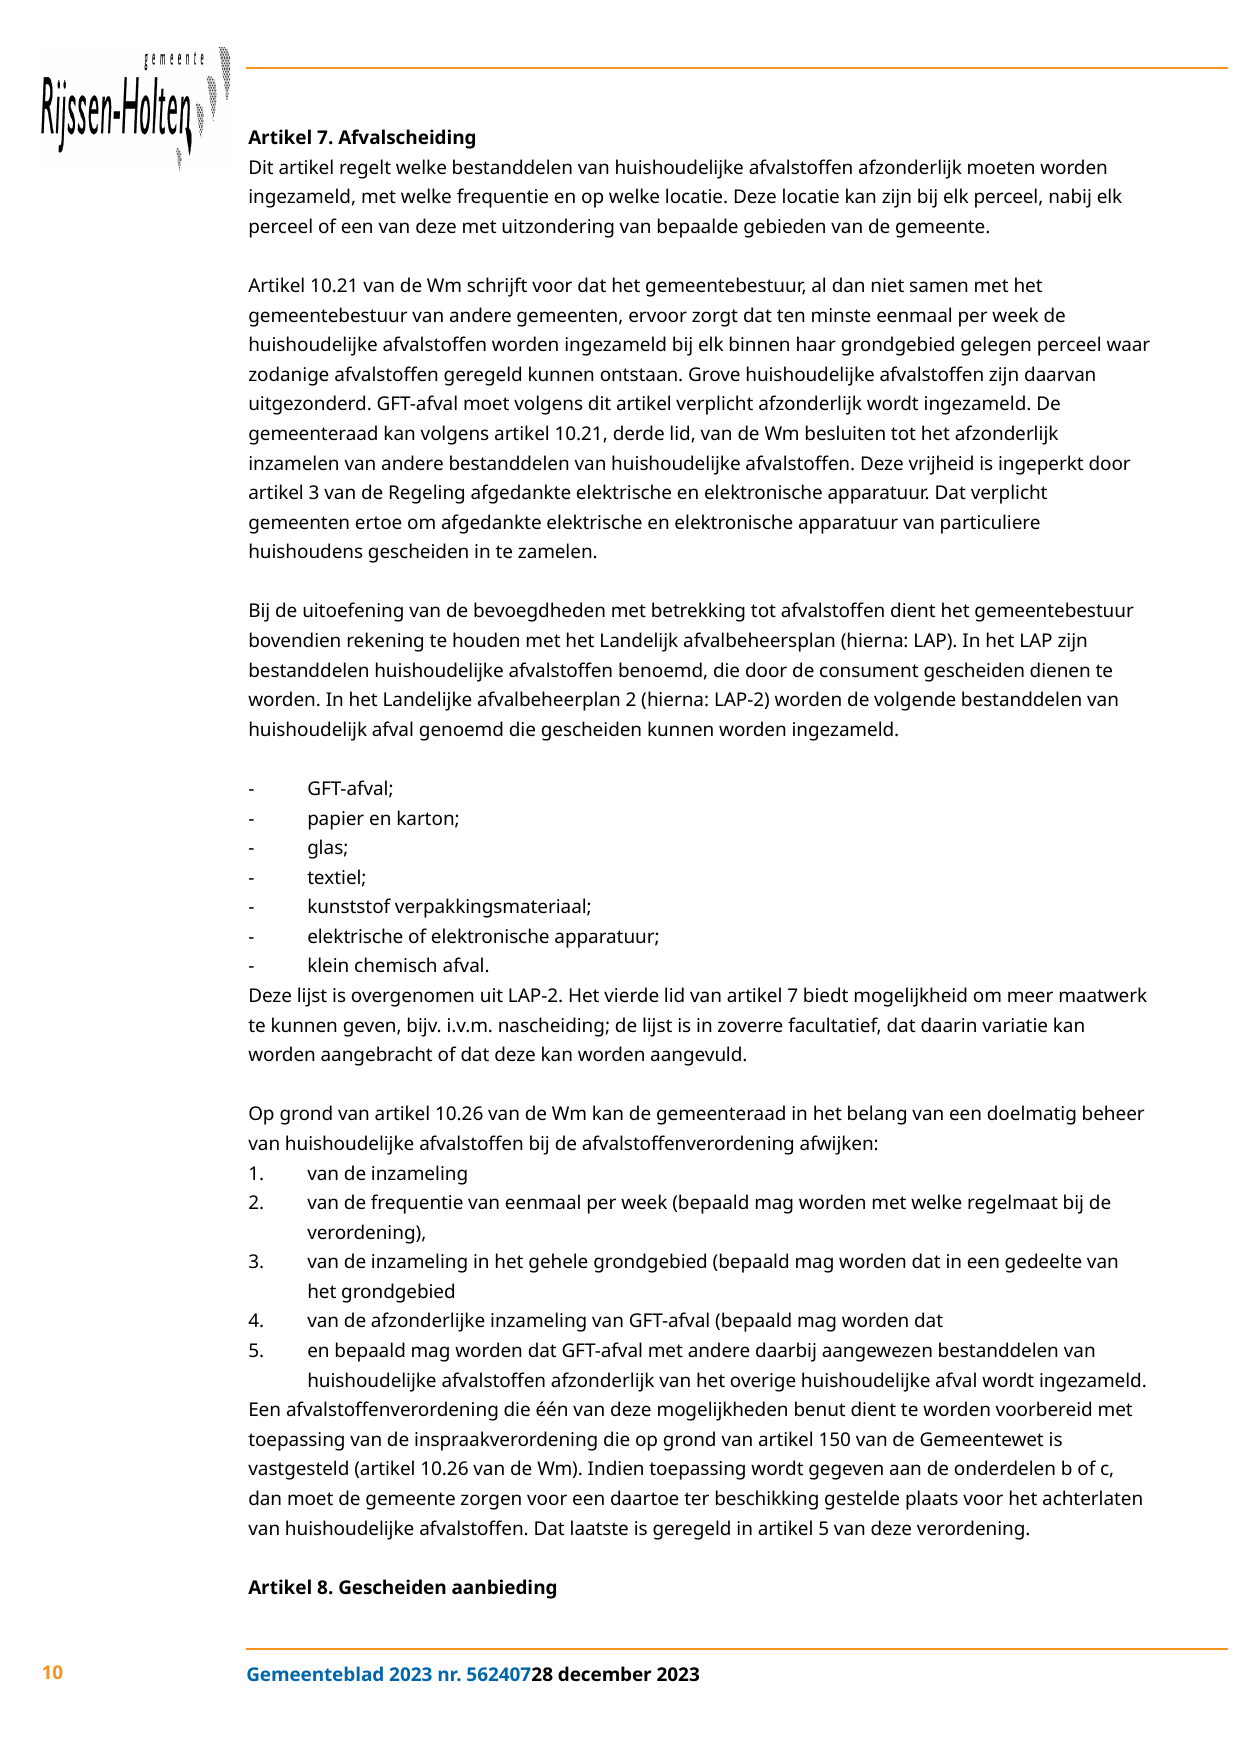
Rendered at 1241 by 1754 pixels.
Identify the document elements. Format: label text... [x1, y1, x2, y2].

text Deze lijst is overgenomen uit LAP-2. Het vierde lid van artikel 7 biedt mogelijkheid om meer maatwerk te kunnen geven, bijv. i.v.m. nascheiding; de lijst is in zoverre facultatief, dat daarin variatie kan worden aangebracht of dat deze kan worden aangevuld. [248, 982, 1152, 1067]
list GFT-afval; [248, 775, 1152, 801]
text Bij de uitoefening van de bevoegdheden met betrekking tot afvalstoffen dient het gemeentebestuur bovendien rekening te houden met het Landelijk afvalbeheersplan (hierna: LAP). In het LAP zijn bestanddelen huishoudelijke afvalstoffen benoemd, die door de consument gescheiden dienen te worden. In het Landelijke afvalbeheerplan 2 (hierna: LAP-2) worden de volgende bestanddelen van huishoudelijk afval genoemd die gescheiden kunnen worden ingezameld. [248, 598, 1152, 742]
list elektrische of elektronische apparatuur; [248, 923, 1152, 949]
picture [41, 47, 231, 172]
list van de afzonderlijke inzameling van GFT-afval (bepaald mag worden dat [248, 1308, 1152, 1333]
list klein chemisch afval. [248, 953, 1152, 978]
text Dit artikel regelt welke bestanddelen van huishoudelijke afvalstoffen afzonderlijk moeten worden ingezameld, met welke frequentie en op welke locatie. Deze locatie kan zijn bij elk perceel, nabij elk perceel of een van deze met uitzondering van bepaalde gebieden van de gemeente. [248, 154, 1152, 239]
list textiel; [248, 864, 1152, 890]
list en bepaald mag worden dat GFT-afval met andere daarbij aangewezen bestanddelen van huishoudelijke afvalstoffen afzonderlijk van het overige huishoudelijke afval wordt ingezameld. [248, 1337, 1152, 1393]
text Artikel 8. Gescheiden aanbieding [248, 1574, 1152, 1600]
text Op grond van artikel 10.26 van de Wm kan de gemeenteraad in het belang van een doelmatig beheer van huishoudelijke afvalstoffen bij de afvalstoffenverordening afwijken: [248, 1101, 1152, 1156]
text Artikel 7. Afvalscheiding [248, 124, 1152, 150]
list van de inzameling [248, 1160, 1152, 1186]
list glas; [248, 834, 1152, 860]
text Een afvalstoffenverordening die één van deze mogelijkheden benut dient te worden voorbereid met toepassing van de inspraakverordening die op grond van artikel 150 van de Gemeentewet is vastgesteld (artikel 10.26 van de Wm). Indien toepassing wordt gegeven aan de onderdelen b of c, dan moet de gemeente zorgen voor een daartoe ter beschikking gestelde plaats voor het achterlaten van huishoudelijke afvalstoffen. Dat laatste is geregeld in artikel 5 van deze verordening. [248, 1396, 1152, 1541]
text Artikel 10.21 van de Wm schrijft voor dat het gemeentebestuur, al dan niet samen met het gemeentebestuur van andere gemeenten, ervoor zorgt dat ten minste eenmaal per week de huishoudelijke afvalstoffen worden ingezameld bij elk binnen haar grondgebied gelegen perceel waar zodanige afvalstoffen geregeld kunnen ontstaan. Grove huishoudelijke afvalstoffen zijn daarvan uitgezonderd. GFT-afval moet volgens dit artikel verplicht afzonderlijk wordt ingezameld. De gemeenteraad kan volgens artikel 10.21, derde lid, van de Wm besluiten tot het afzonderlijk inzamelen van andere bestanddelen van huishoudelijke afvalstoffen. Deze vrijheid is ingeperkt door artikel 3 van de Regeling afgedankte elektrische en elektronische apparatuur. Dat verplicht gemeenten ertoe om afgedankte elektrische en elektronische apparatuur van particuliere huishoudens gescheiden in te zamelen. [248, 272, 1152, 564]
list van de frequentie van eenmaal per week (bepaald mag worden met welke regelmaat bij de verordening), [248, 1189, 1152, 1245]
list papier en karton; [248, 805, 1152, 831]
list kunststof verpakkingsmateriaal; [248, 893, 1152, 919]
list van de inzameling in het gehele grondgebied (bepaald mag worden dat in een gedeelte van het grondgebied [248, 1248, 1152, 1304]
